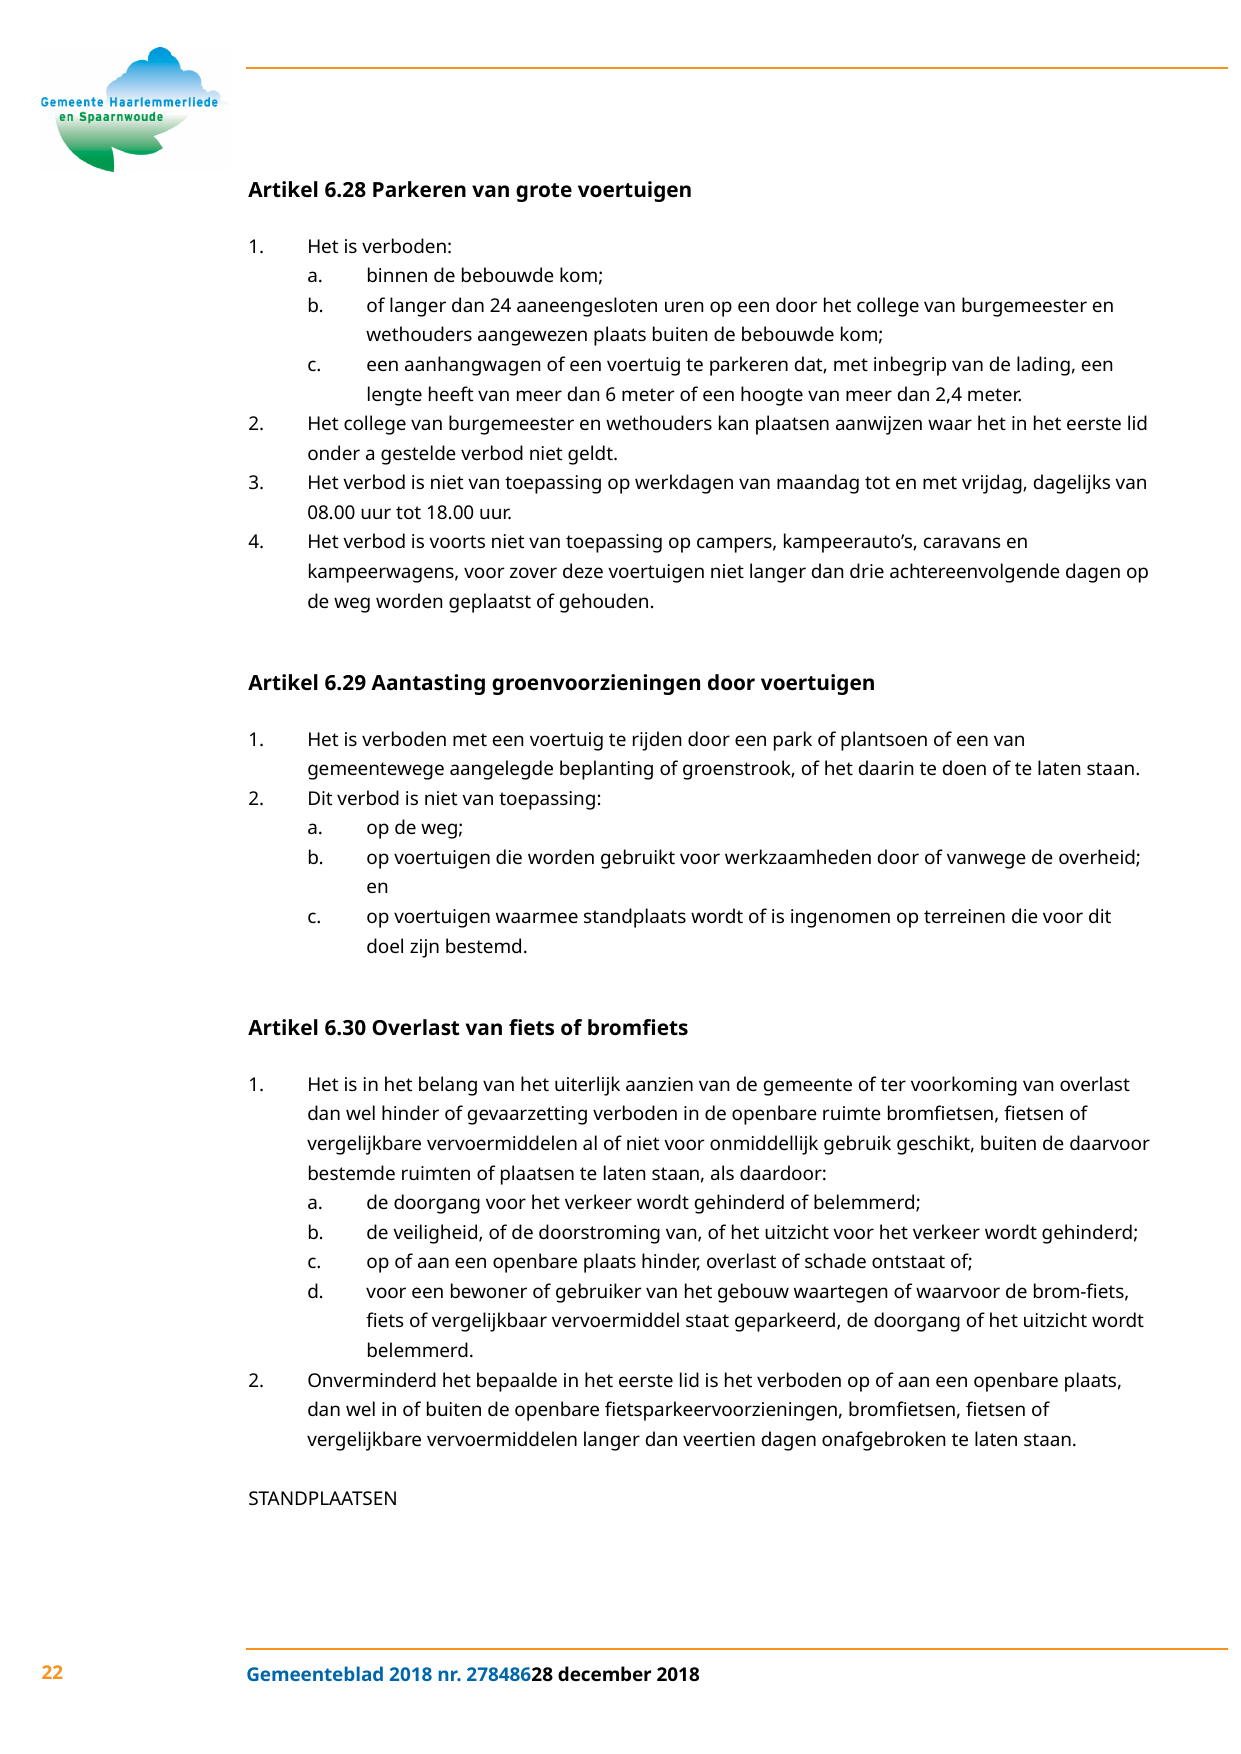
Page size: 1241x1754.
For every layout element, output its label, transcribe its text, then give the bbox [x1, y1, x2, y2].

list de doorgang voor het verkeer wordt gehinderd of belemmerd; [307, 1189, 1152, 1215]
list op voertuigen die worden gebruikt voor werkzaamheden door of vanwege de overheid; en [307, 844, 1152, 899]
list Het is in het belang van het uiterlijk aanzien van de gemeente of ter voorkoming van overlast dan wel hinder of gevaarzetting verboden in de openbare ruimte bromfietsen, fietsen of vergelijkbare vervoermiddelen al of niet voor onmiddellijk gebruik geschikt, buiten de daarvoor bestemde ruimten of plaatsen te laten staan, als daardoor: [248, 1071, 1152, 1185]
list een aanhangwagen of een voertuig te parkeren dat, met inbegrip van de lading, een lengte heeft van meer dan 6 meter of een hoogte van meer dan 2,4 meter. [307, 351, 1152, 406]
list Dit verbod is niet van toepassing: [248, 785, 1152, 811]
list Het is verboden: [248, 233, 1152, 258]
list Het verbod is niet van toepassing op werkdagen van maandag tot en met vrijdag, dagelijks van 08.00 uur tot 18.00 uur. [248, 469, 1152, 525]
text Artikel 6.30 Overlast van fiets of bromfiets [248, 1013, 1152, 1041]
list Het is verboden met een voertuig te rijden door een park of plantsoen of een van gemeentewege aangelegde beplanting of groenstrook, of het daarin te doen of te laten staan. [248, 726, 1152, 781]
list op of aan een openbare plaats hinder, overlast of schade ontstaat of; [307, 1248, 1152, 1274]
list op voertuigen waarmee standplaats wordt of is ingenomen op terreinen die voor dit doel zijn bestemd. [307, 903, 1152, 959]
picture [41, 47, 231, 172]
list Het verbod is voorts niet van toepassing op campers, kampeerauto’s, caravans en kampeerwagens, voor zover deze voertuigen niet langer dan drie achtereenvolgende dagen op de weg worden geplaatst of gehouden. [248, 529, 1152, 613]
list voor een bewoner of gebruiker van het gebouw waartegen of waarvoor de brom-fiets, fiets of vergelijkbaar vervoermiddel staat geparkeerd, de doorgang of het uitzicht wordt belemmerd. [307, 1278, 1152, 1363]
list of langer dan 24 aaneengesloten uren op een door het college van burgemeester en wethouders aangewezen plaats buiten de bebouwde kom; [307, 292, 1152, 347]
list binnen de bebouwde kom; [307, 262, 1152, 288]
text Artikel 6.28 Parkeren van grote voertuigen [248, 175, 1152, 203]
text Artikel 6.29 Aantasting groenvoorzieningen door voertuigen [248, 668, 1152, 696]
text STANDPLAATSEN [248, 1485, 1152, 1511]
list Onverminderd het bepaalde in het eerste lid is het verboden op of aan een openbare plaats, dan wel in of buiten de openbare fietsparkeervoorzieningen, bromfietsen, fietsen of vergelijkbare vervoermiddelen langer dan veertien dagen onafgebroken te laten staan. [248, 1367, 1152, 1452]
list de veiligheid, of de doorstroming van, of het uitzicht voor het verkeer wordt gehinderd; [307, 1219, 1152, 1244]
list op de weg; [307, 814, 1152, 840]
list Het college van burgemeester en wethouders kan plaatsen aanwijzen waar het in het eerste lid onder a gestelde verbod niet geldt. [248, 410, 1152, 466]
